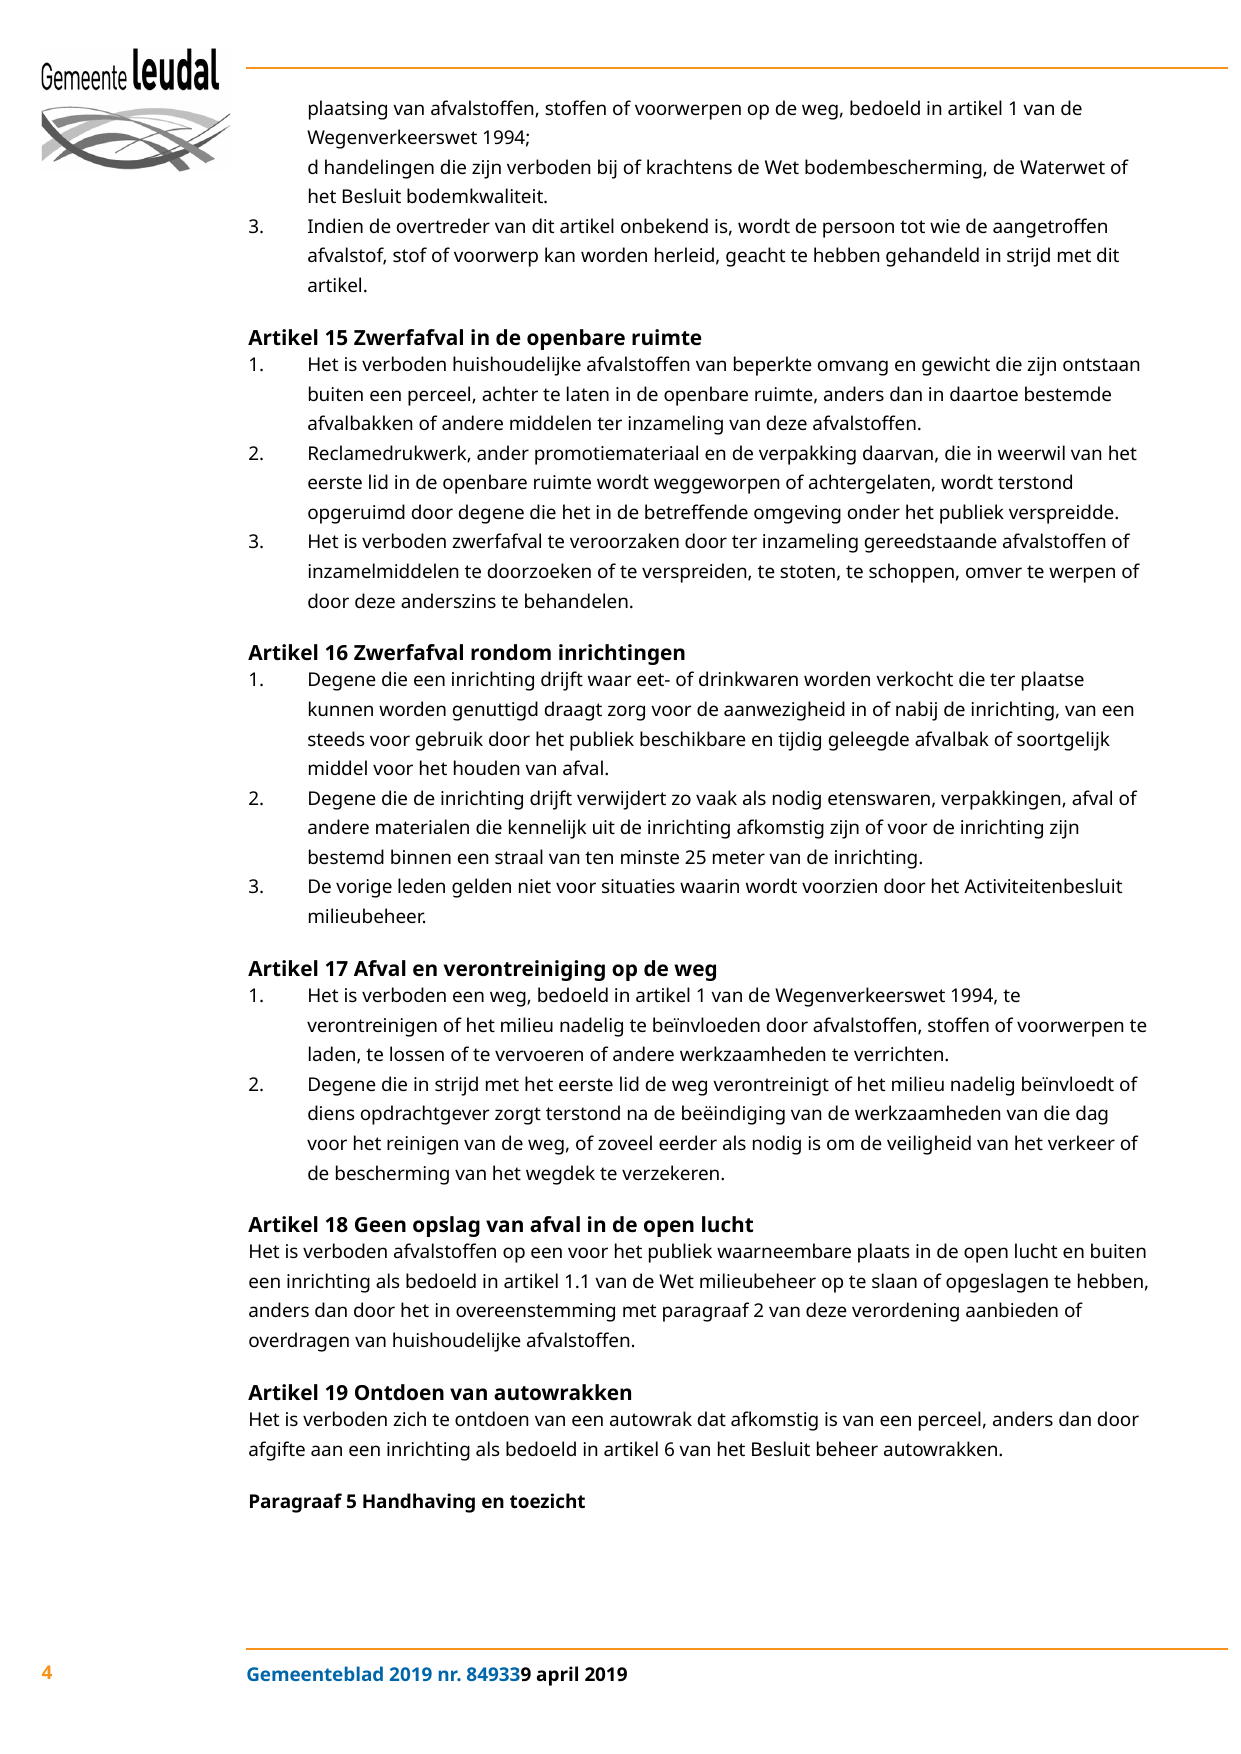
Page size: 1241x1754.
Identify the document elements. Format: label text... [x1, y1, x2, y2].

list Degene die de inrichting drijft verwijdert zo vaak als nodig etenswaren, verpakkingen, afval of andere materialen die kennelijk uit de inrichting afkomstig zijn of voor de inrichting zijn bestemd binnen een straal van ten minste 25 meter van de inrichting. [248, 785, 1152, 870]
text Artikel 19 Ontdoen van autowrakken [248, 1378, 1152, 1406]
picture [41, 47, 231, 172]
list Het is verboden een weg, bedoeld in artikel 1 van de Wegenverkeerswet 1994, te verontreinigen of het milieu nadelig te beïnvloeden door afvalstoffen, stoffen of voorwerpen te laden, te lossen of te vervoeren of andere werkzaamheden te verrichten. [248, 982, 1152, 1067]
text Artikel 15 Zwerfafval in de openbare ruimte [248, 323, 1152, 351]
list plaatsing van afvalstoffen, stoffen of voorwerpen op de weg, bedoeld in artikel 1 van de Wegenverkeerswet 1994; [248, 95, 1152, 150]
list Reclamedrukwerk, ander promotiemateriaal en de verpakking daarvan, die in weerwil van het eerste lid in de openbare ruimte wordt weggeworpen of achtergelaten, wordt terstond opgeruimd door degene die het in de betreffende omgeving onder het publiek verspreidde. [248, 440, 1152, 525]
list d handelingen die zijn verboden bij of krachtens de Wet bodembescherming, de Waterwet of het Besluit bodemkwaliteit. [248, 154, 1152, 209]
text Het is verboden zich te ontdoen van een autowrak dat afkomstig is van een perceel, anders dan door afgifte aan een inrichting als bedoeld in artikel 6 van het Besluit beheer autowrakken. [248, 1406, 1152, 1461]
text Het is verboden afvalstoffen op een voor het publiek waarneembare plaats in de open lucht en buiten een inrichting als bedoeld in artikel 1.1 van de Wet milieubeheer op te slaan of opgeslagen te hebben, anders dan door het in overeenstemming met paragraaf 2 van deze verordening aanbieden of overdragen van huishoudelijke afvalstoffen. [248, 1238, 1152, 1353]
text Paragraaf 5 Handhaving en toezicht [248, 1486, 1152, 1514]
text Artikel 16 Zwerfafval rondom inrichtingen [248, 638, 1152, 667]
text Artikel 18 Geen opslag van afval in de open lucht [248, 1210, 1152, 1238]
list Degene die een inrichting drijft waar eet- of drinkwaren worden verkocht die ter plaatse kunnen worden genuttigd draagt zorg voor de aanwezigheid in of nabij de inrichting, van een steeds voor gebruik door het publiek beschikbare en tijdig geleegde afvalbak of soortgelijk middel voor het houden van afval. [248, 667, 1152, 781]
text Artikel 17 Afval en verontreiniging op de weg [248, 954, 1152, 982]
list Het is verboden zwerfafval te veroorzaken door ter inzameling gereedstaande afvalstoffen of inzamelmiddelen te doorzoeken of te verspreiden, te stoten, te schoppen, omver te werpen of door deze anderszins te behandelen. [248, 529, 1152, 613]
list Het is verboden huishoudelijke afvalstoffen van beperkte omvang en gewicht die zijn ontstaan buiten een perceel, achter te laten in de openbare ruimte, anders dan in daartoe bestemde afvalbakken of andere middelen ter inzameling van deze afvalstoffen. [248, 351, 1152, 436]
list Degene die in strijd met het eerste lid de weg verontreinigt of het milieu nadelig beïnvloedt of diens opdrachtgever zorgt terstond na de beëindiging van de werkzaamheden van die dag voor het reinigen van de weg, of zoveel eerder als nodig is om de veiligheid van het verkeer of de bescherming van het wegdek te verzekeren. [248, 1071, 1152, 1185]
list Indien de overtreder van dit artikel onbekend is, wordt de persoon tot wie de aangetroffen afvalstof, stof of voorwerp kan worden herleid, geacht te hebben gehandeld in strijd met dit artikel. [248, 213, 1152, 298]
list De vorige leden gelden niet voor situaties waarin wordt voorzien door het Activiteitenbesluit milieubeheer. [248, 874, 1152, 929]
